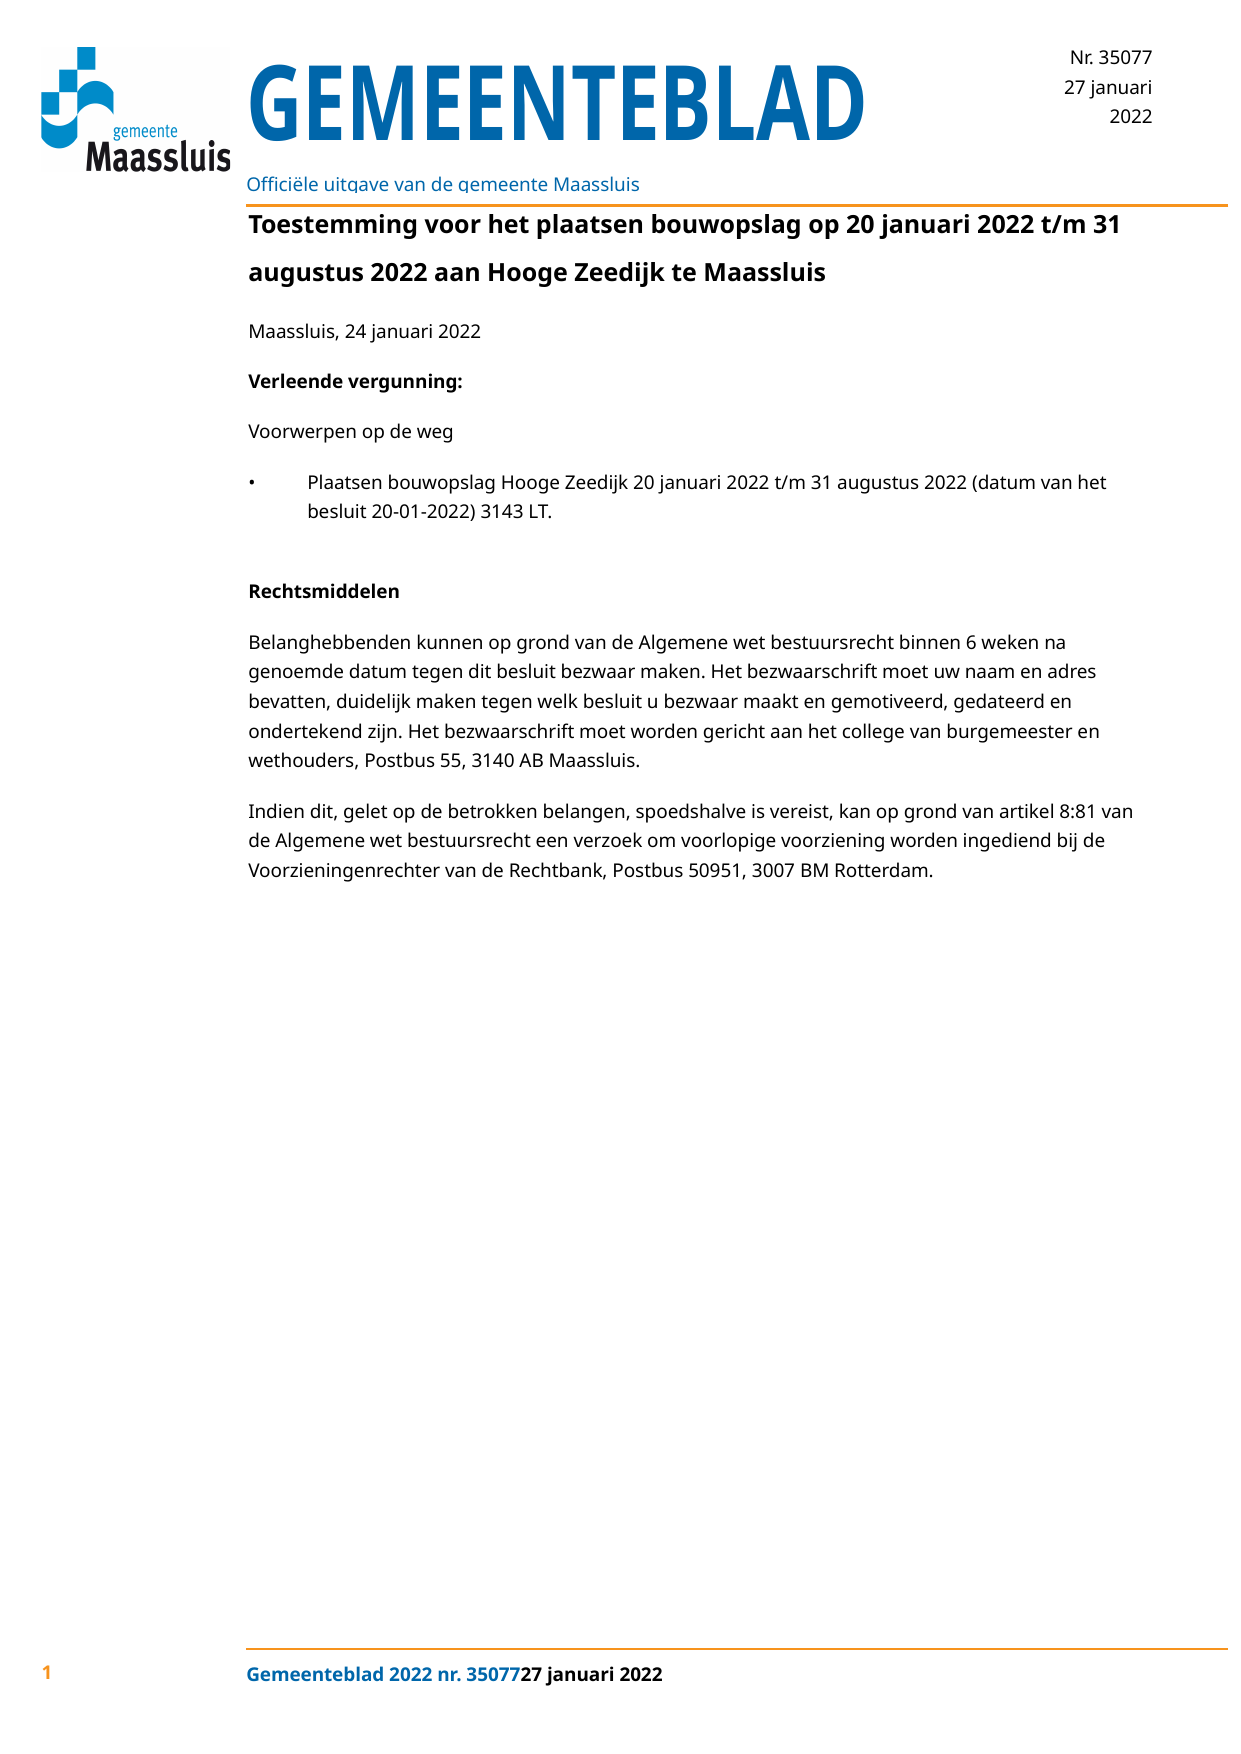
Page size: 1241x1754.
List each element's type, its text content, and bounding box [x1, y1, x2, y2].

text Toestemming voor het plaatsen bouwopslag op 20 januari 2022 t/m 31 augustus 2022 aan Hooge Zeedijk te Maassluis [248, 207, 1152, 288]
text Belanghebbenden kunnen op grond van de Algemene wet bestuursrecht binnen 6 weken na genoemde datum tegen dit besluit bezwaar maken. Het bezwaarschrift moet uw naam en adres bevatten, duidelijk maken tegen welk besluit u bezwaar maakt en gemotiveerd, gedateerd en ondertekend zijn. Het bezwaarschrift moet worden gericht aan het college van burgemeester en wethouders, Postbus 55, 3140 AB Maassluis. [248, 629, 1152, 773]
text Indien dit, gelet op de betrokken belangen, spoedshalve is vereist, kan op grond van artikel 8:81 van de Algemene wet bestuursrecht een verzoek om voorlopige voorziening worden ingediend bij de Voorzieningenrechter van de Rechtbank, Postbus 50951, 3007 BM Rotterdam. [248, 798, 1152, 883]
text Voorwerpen op de weg [248, 419, 1152, 444]
picture [41, 47, 77, 92]
text Rechtsmiddelen [248, 579, 1152, 604]
picture [41, 47, 231, 172]
text Maassluis, 24 januari 2022 [248, 318, 1152, 344]
text Verleende vergunning: [248, 368, 1152, 394]
list Plaatsen bouwopslag Hooge Zeedijk 20 januari 2022 t/m 31 augustus 2022 (datum van het besluit 20-01-2022) 3143 LT. [248, 469, 1152, 524]
